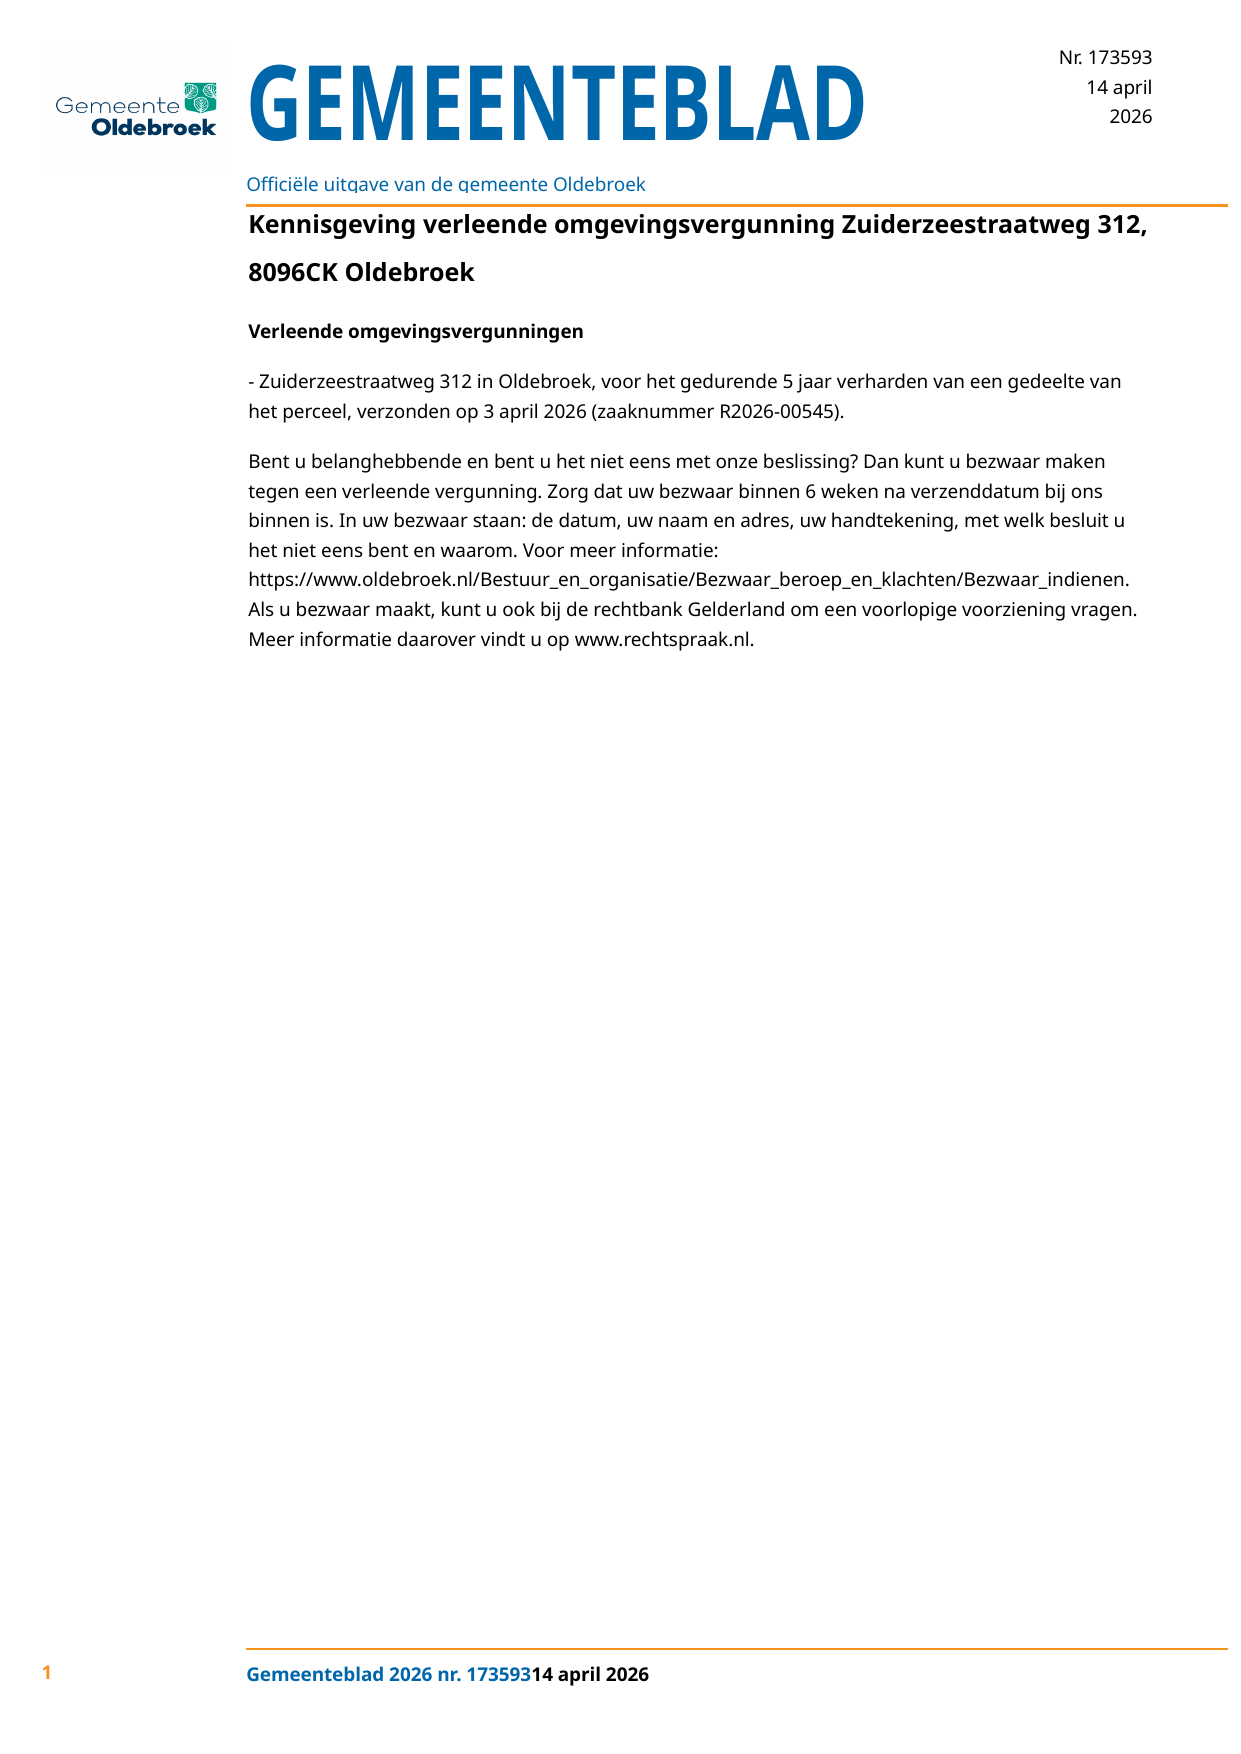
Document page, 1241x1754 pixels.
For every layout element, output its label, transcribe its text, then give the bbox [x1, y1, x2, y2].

picture [41, 47, 231, 172]
text - Zuiderzeestraatweg 312 in Oldebroek, voor het gedurende 5 jaar verharden van een gedeelte van het perceel, verzonden op 3 april 2026 (zaaknummer R2026-00545). [248, 368, 1152, 424]
text Verleende omgevingsvergunningen [248, 318, 1152, 344]
text Kennisgeving verleende omgevingsvergunning Zuiderzeestraatweg 312, 8096CK Oldebroek [248, 207, 1152, 288]
text Bent u belanghebbende en bent u het niet eens met onze beslissing? Dan kunt u bezwaar maken tegen een verleende vergunning. Zorg dat uw bezwaar binnen 6 weken na verzenddatum bij ons binnen is. In uw bezwaar staan: de datum, uw naam en adres, uw handtekening, met welk besluit u het niet eens bent en waarom. Voor meer informatie: https://www.oldebroek.nl/Bestuur_en_organisatie/Bezwaar_beroep_en_klachten/Bezwaar_indienen. Als u bezwaar maakt, kunt u ook bij de rechtbank Gelderland om een voorlopige voorziening vragen. Meer informatie daarover vindt u op www.rechtspraak.nl. [248, 448, 1152, 652]
